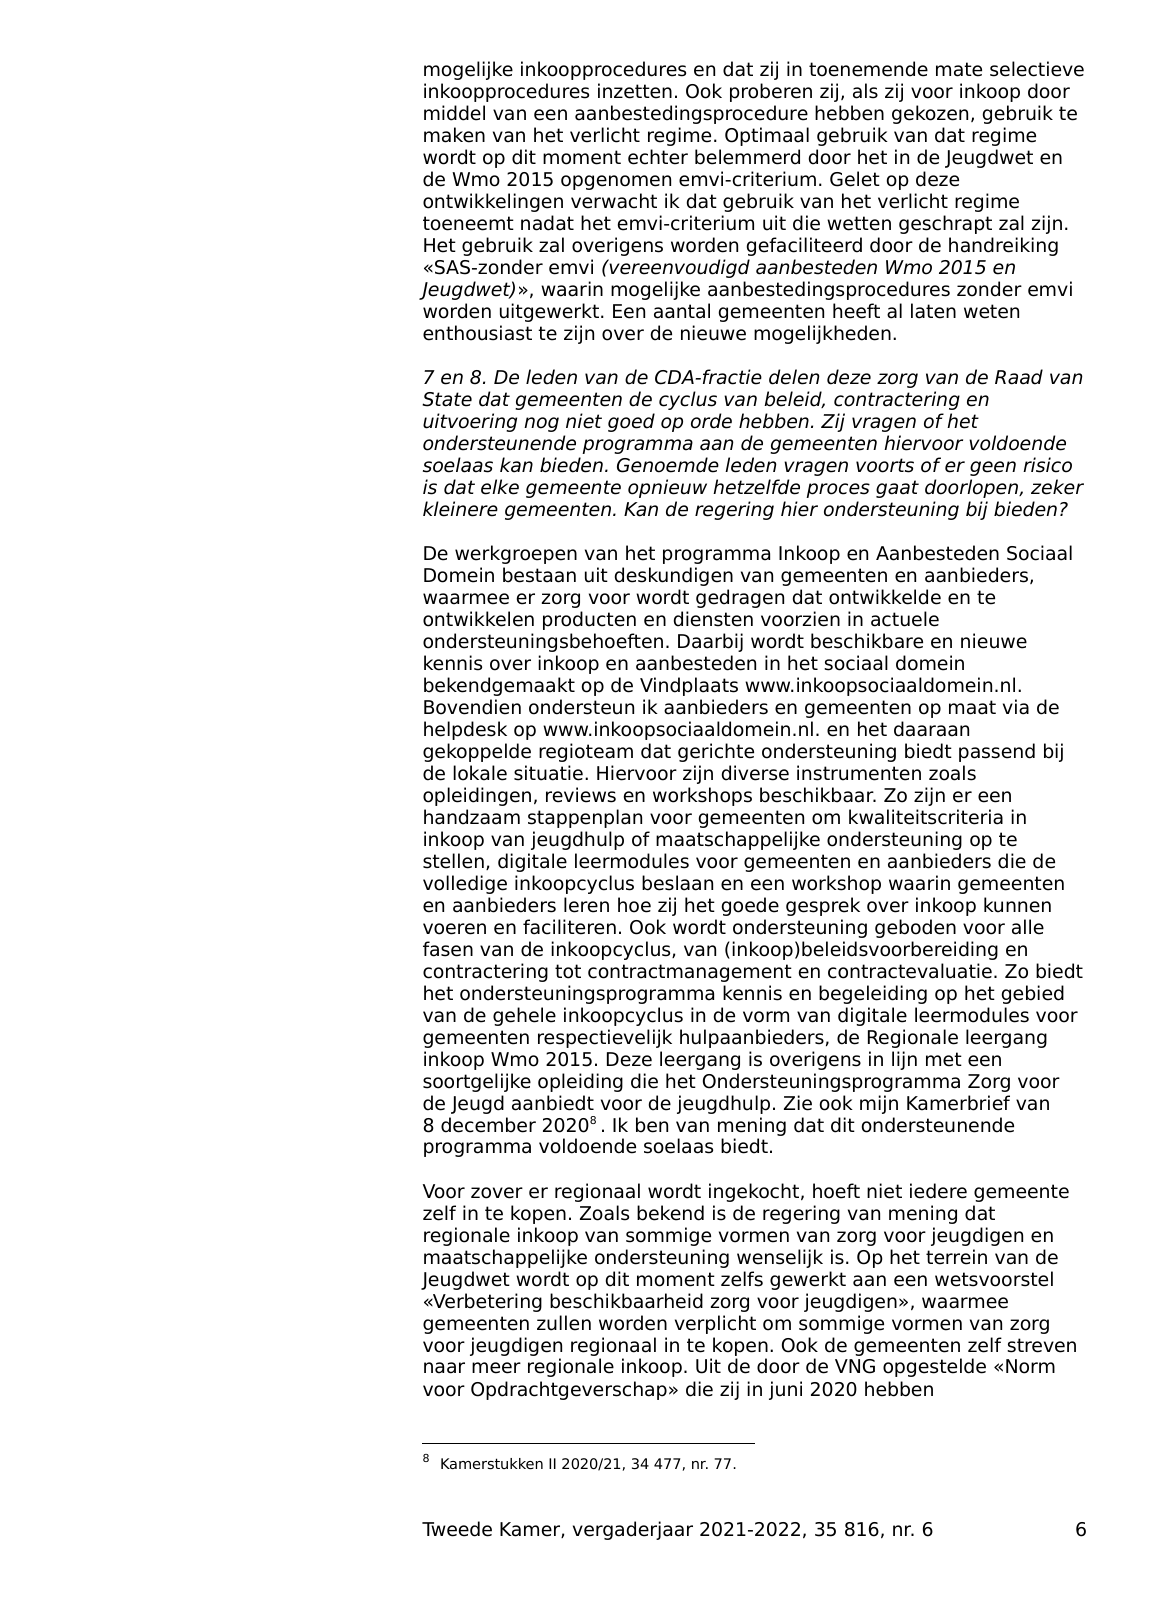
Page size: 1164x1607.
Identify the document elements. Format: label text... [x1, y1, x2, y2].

text De werkgroepen van het programma Inkoop en Aanbesteden Sociaal Domein bestaan uit deskundigen van gemeenten en aanbieders, waarmee er zorg voor wordt gedragen dat ontwikkelde en te ontwikkelen producten en diensten voorzien in actuele ondersteuningsbehoeften. Daarbij wordt beschikbare en nieuwe kennis over inkoop en aanbesteden in het sociaal domein bekendgemaakt op de Vindplaats www.inkoopsociaaldomein.nl. Bovendien ondersteun ik aanbieders en gemeenten op maat via de helpdesk op www.inkoopsociaaldomein.nl. en het daaraan gekoppelde regioteam dat gerichte ondersteuning biedt passend bij de lokale situatie. Hiervoor zijn diverse instrumenten zoals opleidingen, reviews en workshops beschikbaar. Zo zijn er een handzaam stappenplan voor gemeenten om kwaliteitscriteria in inkoop van jeugdhulp of maatschappelijke ondersteuning op te stellen, digitale leermodules voor gemeenten en aanbieders die de volledige inkoopcyclus beslaan en een workshop waarin gemeenten en aanbieders leren hoe zij het goede gesprek over inkoop kunnen voeren en faciliteren. Ook wordt ondersteuning geboden voor alle fasen van de inkoopcyclus, van (inkoop)beleidsvoorbereiding en contractering tot contractmanagement en contractevaluatie. Zo biedt het ondersteuningsprogramma kennis en begeleiding op het gebied van de gehele inkoopcyclus in de vorm van digitale leermodules voor gemeenten respectievelijk hulpaanbieders, de Regionale leergang inkoop Wmo 2015. Deze leergang is overigens in lijn met een soortgelijke opleiding die het Ondersteuningsprogramma Zorg voor de Jeugd aanbiedt voor de jeugdhulp. Zie ook mijn Kamerbrief van 8 december 2020. Ik ben van mening dat dit ondersteunende programma voldoende soelaas biedt. [422, 543, 1087, 1158]
text Voor zover er regionaal wordt ingekocht, hoeft niet iedere gemeente zelf in te kopen. Zoals bekend is de regering van mening dat regionale inkoop van sommige vormen van zorg voor jeugdigen en maatschappelijke ondersteuning wenselijk is. Op het terrein van de Jeugdwet wordt op dit moment zelfs gewerkt aan een wetsvoorstel «Verbetering beschikbaarheid zorg voor jeugdigen», waarmee gemeenten zullen worden verplicht om sommige vormen van zorg voor jeugdigen regionaal in te kopen. Ook de gemeenten zelf streven naar meer regionale inkoop. Uit de door de VNG opgestelde «Norm voor Opdrachtgeverschap» die zij in juni 2020 hebben [422, 1181, 1087, 1400]
text Kamerstukken II 2020/21, 34 477, nr. 77. [422, 1452, 1087, 1474]
text mogelijke inkoopprocedures en dat zij in toenemende mate selectieve inkoopprocedures inzetten. Ook proberen zij, als zij voor inkoop door middel van een aanbestedingsprocedure hebben gekozen, gebruik te maken van het verlicht regime. Optimaal gebruik van dat regime wordt op dit moment echter belemmerd door het in de Jeugdwet en de Wmo 2015 opgenomen emvi-criterium. Gelet op deze ontwikkelingen verwacht ik dat gebruik van het verlicht regime toeneemt nadat het emvi-criterium uit die wetten geschrapt zal zijn. Het gebruik zal overigens worden gefaciliteerd door de handreiking «SAS-zonder emvi (vereenvoudigd aanbesteden Wmo 2015 en Jeugdwet)», waarin mogelijke aanbestedingsprocedures zonder emvi worden uitgewerkt. Een aantal gemeenten heeft al laten weten enthousiast te zijn over de nieuwe mogelijkheden. [422, 59, 1087, 345]
text 7 en 8. De leden van de CDA-fractie delen deze zorg van de Raad van State dat gemeenten de cyclus van beleid, contractering en uitvoering nog niet goed op orde hebben. Zij vragen of het ondersteunende programma aan de gemeenten hiervoor voldoende soelaas kan bieden. Genoemde leden vragen voorts of er geen risico is dat elke gemeente opnieuw hetzelfde proces gaat doorlopen, zeker kleinere gemeenten. Kan de regering hier ondersteuning bij bieden? [422, 367, 1087, 521]
